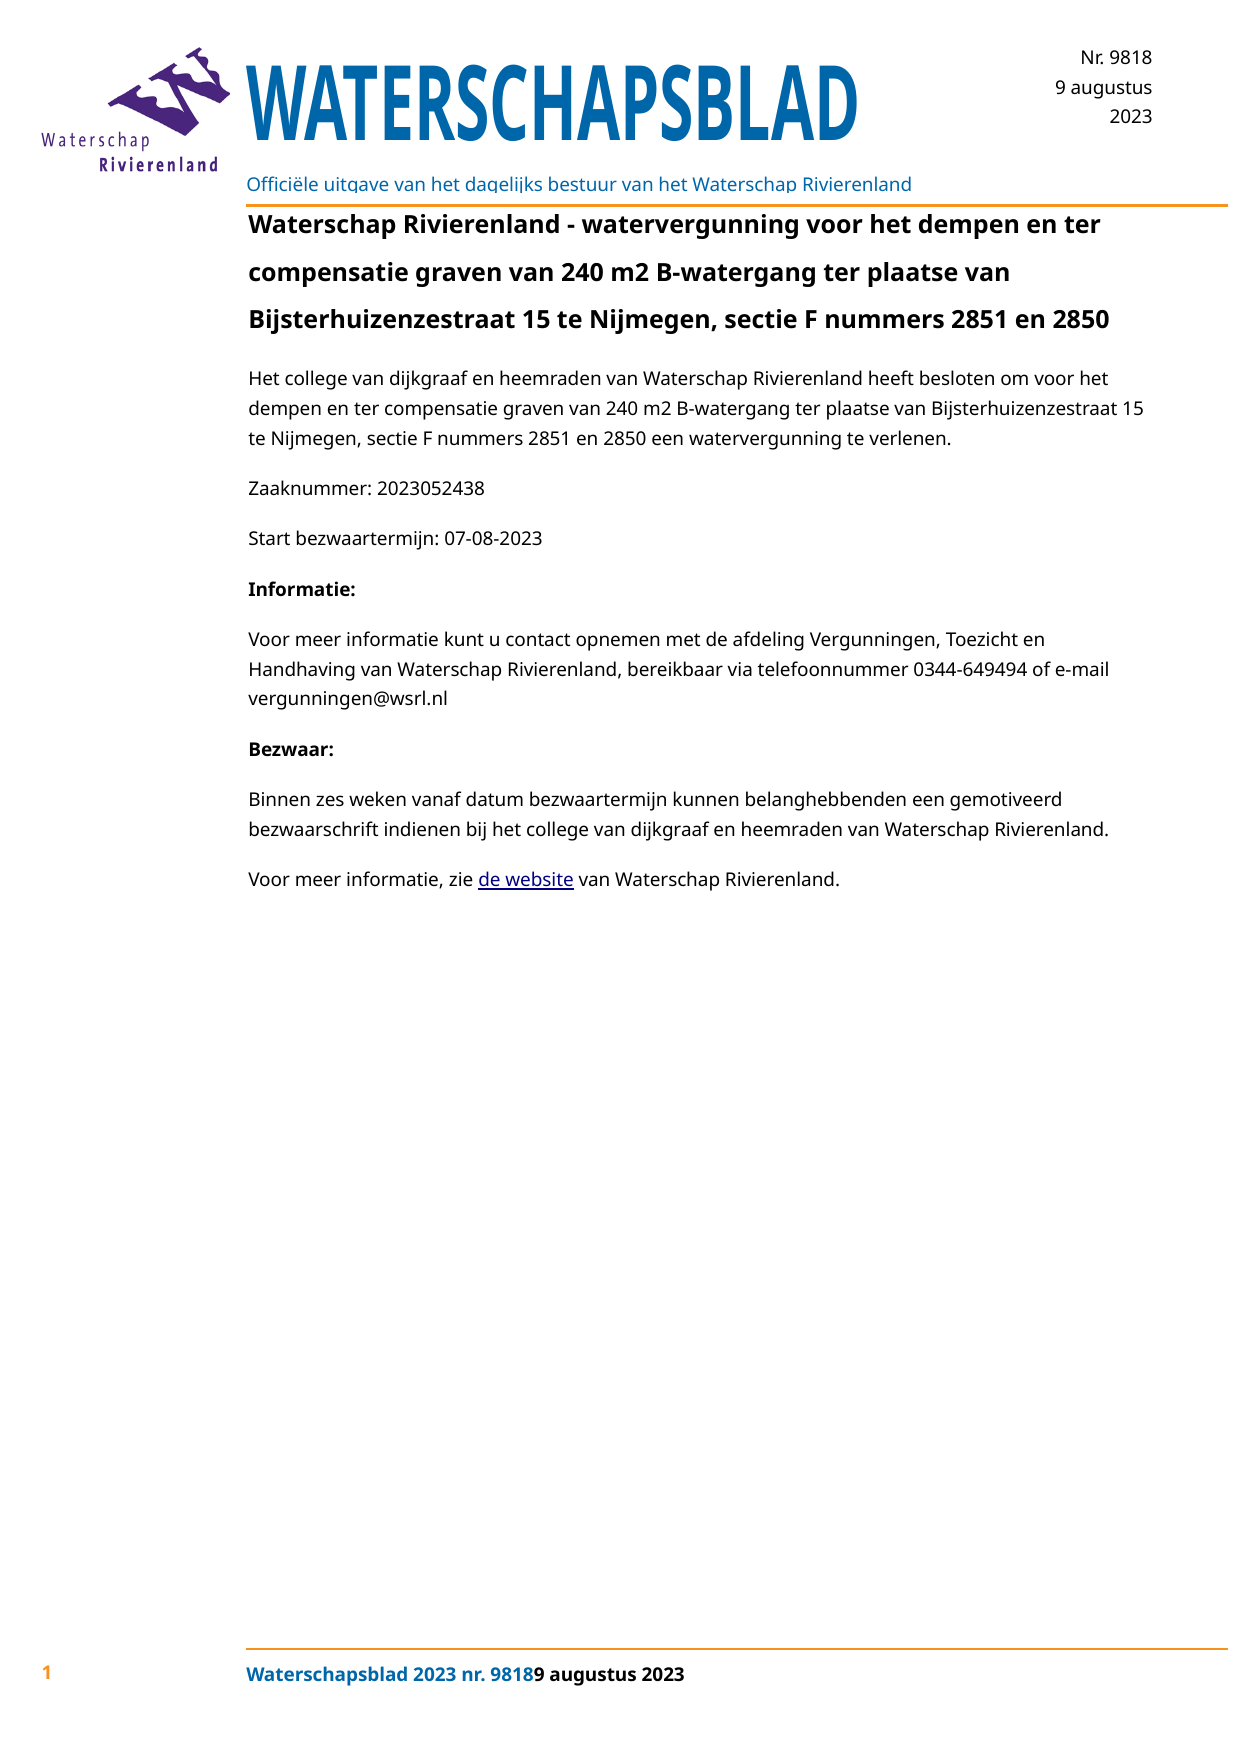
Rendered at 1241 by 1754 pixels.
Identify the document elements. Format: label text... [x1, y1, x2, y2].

picture [41, 47, 231, 172]
text Het college van dijkgraaf en heemraden van Waterschap Rivierenland heeft besloten om voor het dempen en ter compensatie graven van 240 m2 B-watergang ter plaatse van Bijsterhuizenzestraat 15 te Nijmegen, sectie F nummers 2851 en 2850 een watervergunning te verlenen. [248, 366, 1152, 450]
text Voor meer informatie kunt u contact opnemen met de afdeling Vergunningen, Toezicht en Handhaving van Waterschap Rivierenland, bereikbaar via telefoonnummer 0344-649494 of e-mail vergunningen@wsrl.nl [248, 626, 1152, 711]
text Waterschap Rivierenland - watervergunning voor het dempen en ter compensatie graven van 240 m2 B-watergang ter plaatse van Bijsterhuizenzestraat 15 te Nijmegen, sectie F nummers 2851 en 2850 [248, 207, 1152, 336]
text Zaaknummer: 2023052438 [248, 475, 1152, 501]
text Voor meer informatie, zie de website van Waterschap Rivierenland. [248, 866, 1152, 892]
text Informatie: [248, 576, 1152, 602]
text Binnen zes weken vanaf datum bezwaartermijn kunnen belanghebbenden een gemotiveerd bezwaarschrift indienen bij het college van dijkgraaf en heemraden van Waterschap Rivierenland. [248, 786, 1152, 842]
text Bezwaar: [248, 736, 1152, 762]
text Start bezwaartermijn: 07-08-2023 [248, 526, 1152, 551]
